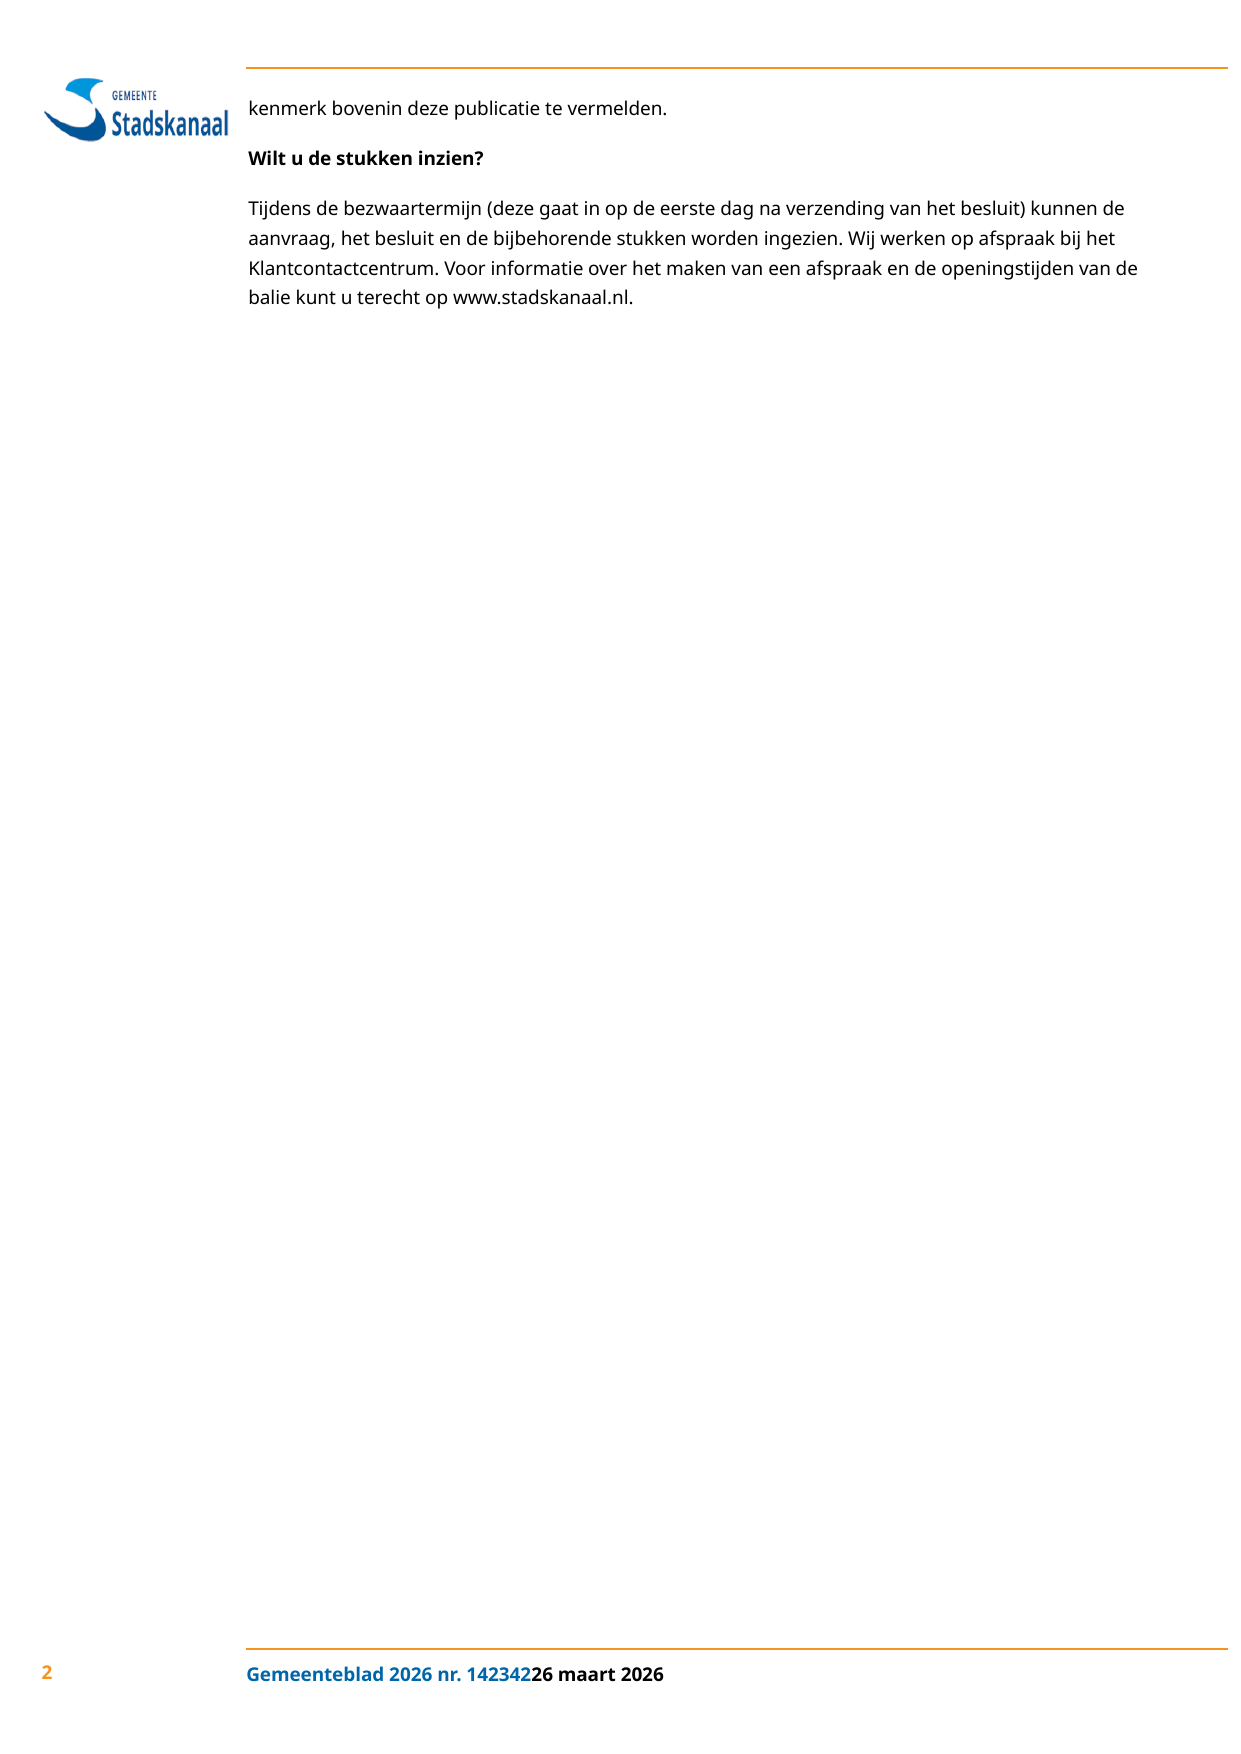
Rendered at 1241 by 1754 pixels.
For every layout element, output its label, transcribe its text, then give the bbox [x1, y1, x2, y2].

picture [41, 47, 231, 172]
text Wilt u de stukken inzien? [248, 145, 1152, 171]
text kenmerk bovenin deze publicatie te vermelden. [248, 95, 1152, 121]
text Tijdens de bezwaartermijn (deze gaat in op de eerste dag na verzending van het besluit) kunnen de aanvraag, het besluit en de bijbehorende stukken worden ingezien. Wij werken op afspraak bij het Klantcontactcentrum. Voor informatie over het maken van een afspraak en de openingstijden van de balie kunt u terecht op www.stadskanaal.nl. [248, 196, 1152, 310]
